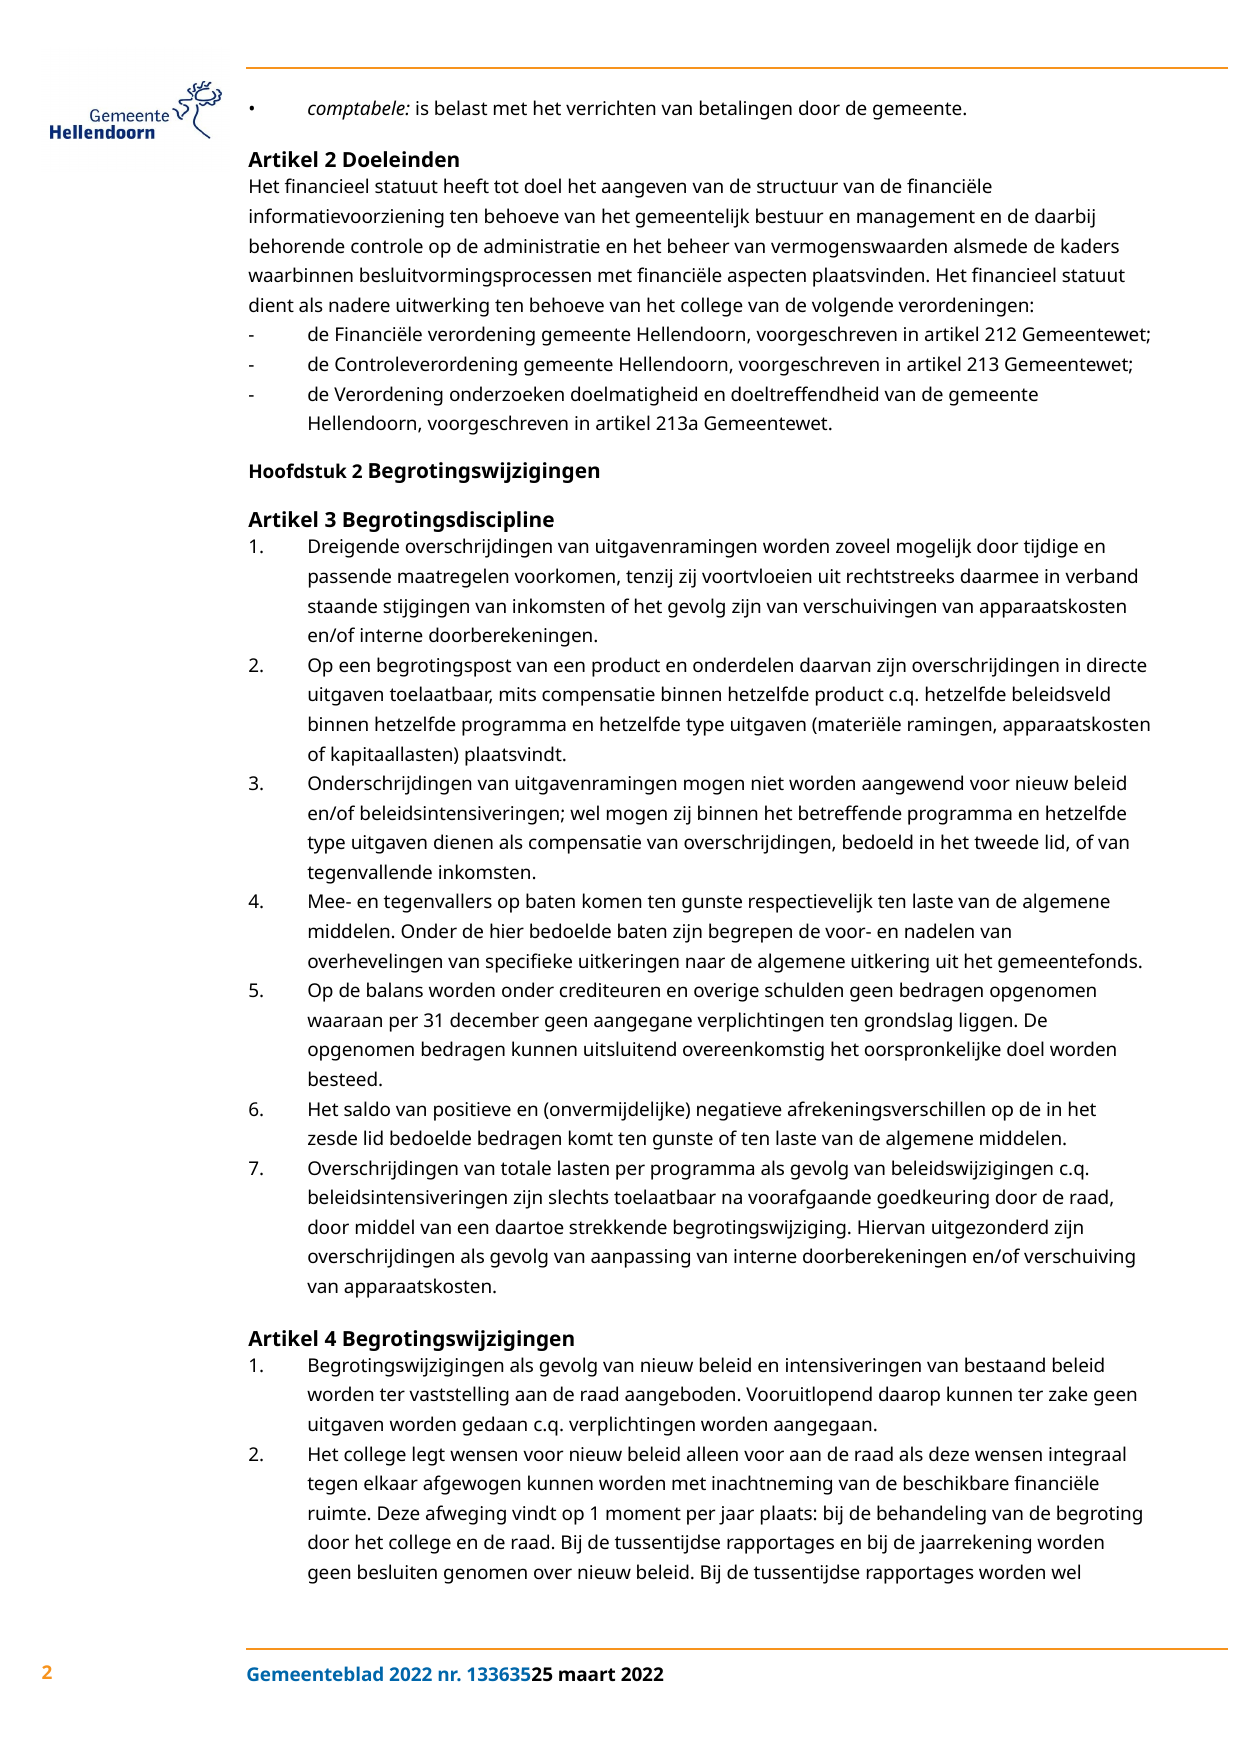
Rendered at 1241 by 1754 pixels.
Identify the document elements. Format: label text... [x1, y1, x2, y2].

text Artikel 4 Begrotingswijzigingen [248, 1324, 1152, 1352]
list de Financiële verordening gemeente Hellendoorn, voorgeschreven in artikel 212 Gemeentewet; [248, 322, 1152, 347]
list Het college legt wensen voor nieuw beleid alleen voor aan de raad als deze wensen integraal tegen elkaar afgewogen kunnen worden met inachtneming van de beschikbare financiële ruimte. Deze afweging vindt op 1 moment per jaar plaats: bij de behandeling van de begroting door het college en de raad. Bij de tussentijdse rapportages en bij de jaarrekening worden geen besluiten genomen over nieuw beleid. Bij de tussentijdse rapportages worden wel [248, 1441, 1152, 1585]
list Dreigende overschrijdingen van uitgavenramingen worden zoveel mogelijk door tijdige en passende maatregelen voorkomen, tenzij zij voortvloeien uit rechtstreeks daarmee in verband staande stijgingen van inkomsten of het gevolg zijn van verschuivingen van apparaatskosten en/of interne doorberekeningen. [248, 534, 1152, 648]
text Hoofdstuk 2 Begrotingswijzigingen [248, 456, 1152, 484]
list Het saldo van positieve en (onvermijdelijke) negatieve afrekeningsverschillen op de in het zesde lid bedoelde bedragen komt ten gunste of ten laste van de algemene middelen. [248, 1096, 1152, 1151]
list Begrotingswijzigingen als gevolg van nieuw beleid en intensiveringen van bestaand beleid worden ter vaststelling aan de raad aangeboden. Vooruitlopend daarop kunnen ter zake geen uitgaven worden gedaan c.q. verplichtingen worden aangegaan. [248, 1352, 1152, 1437]
text Artikel 3 Begrotingsdiscipline [248, 505, 1152, 534]
list de Controleverordening gemeente Hellendoorn, voorgeschreven in artikel 213 Gemeentewet; [248, 351, 1152, 377]
list Op een begrotingspost van een product en onderdelen daarvan zijn overschrijdingen in directe uitgaven toelaatbaar, mits compensatie binnen hetzelfde product c.q. hetzelfde beleidsveld binnen hetzelfde programma en hetzelfde type uitgaven (materiële ramingen, apparaatskosten of kapitaallasten) plaatsvindt. [248, 652, 1152, 766]
list Mee- en tegenvallers op baten komen ten gunste respectievelijk ten laste van de algemene middelen. Onder de hier bedoelde baten zijn begrepen de voor- en nadelen van overhevelingen van specifieke uitkeringen naar de algemene uitkering uit het gemeentefonds. [248, 889, 1152, 973]
list Onderschrijdingen van uitgavenramingen mogen niet worden aangewend voor nieuw beleid en/of beleidsintensiveringen; wel mogen zij binnen het betreffende programma en hetzelfde type uitgaven dienen als compensatie van overschrijdingen, bedoeld in het tweede lid, of van tegenvallende inkomsten. [248, 770, 1152, 885]
picture [41, 47, 231, 172]
list Overschrijdingen van totale lasten per programma als gevolg van beleidswijzigingen c.q. beleidsintensiveringen zijn slechts toelaatbaar na voorafgaande goedkeuring door de raad, door middel van een daartoe strekkende begrotingswijziging. Hiervan uitgezonderd zijn overschrijdingen als gevolg van aanpassing van interne doorberekeningen en/of verschuiving van apparaatskosten. [248, 1155, 1152, 1299]
list comptabele: is belast met het verrichten van betalingen door de gemeente. [248, 95, 1152, 121]
text Artikel 2 Doeleinden [248, 145, 1152, 174]
list Op de balans worden onder crediteuren en overige schulden geen bedragen opgenomen waaraan per 31 december geen aangegane verplichtingen ten grondslag liggen. De opgenomen bedragen kunnen uitsluitend overeenkomstig het oorspronkelijke doel worden besteed. [248, 977, 1152, 1092]
list de Verordening onderzoeken doelmatigheid en doeltreffendheid van de gemeente Hellendoorn, voorgeschreven in artikel 213a Gemeentewet. [248, 381, 1152, 436]
text Het financieel statuut heeft tot doel het aangeven van de structuur van de financiële informatievoorziening ten behoeve van het gemeentelijk bestuur en management en de daarbij behorende controle op de administratie en het beheer van vermogenswaarden alsmede de kaders waarbinnen besluitvormingsprocessen met financiële aspecten plaatsvinden. Het financieel statuut dient als nadere uitwerking ten behoeve van het college van de volgende verordeningen: [248, 174, 1152, 318]
